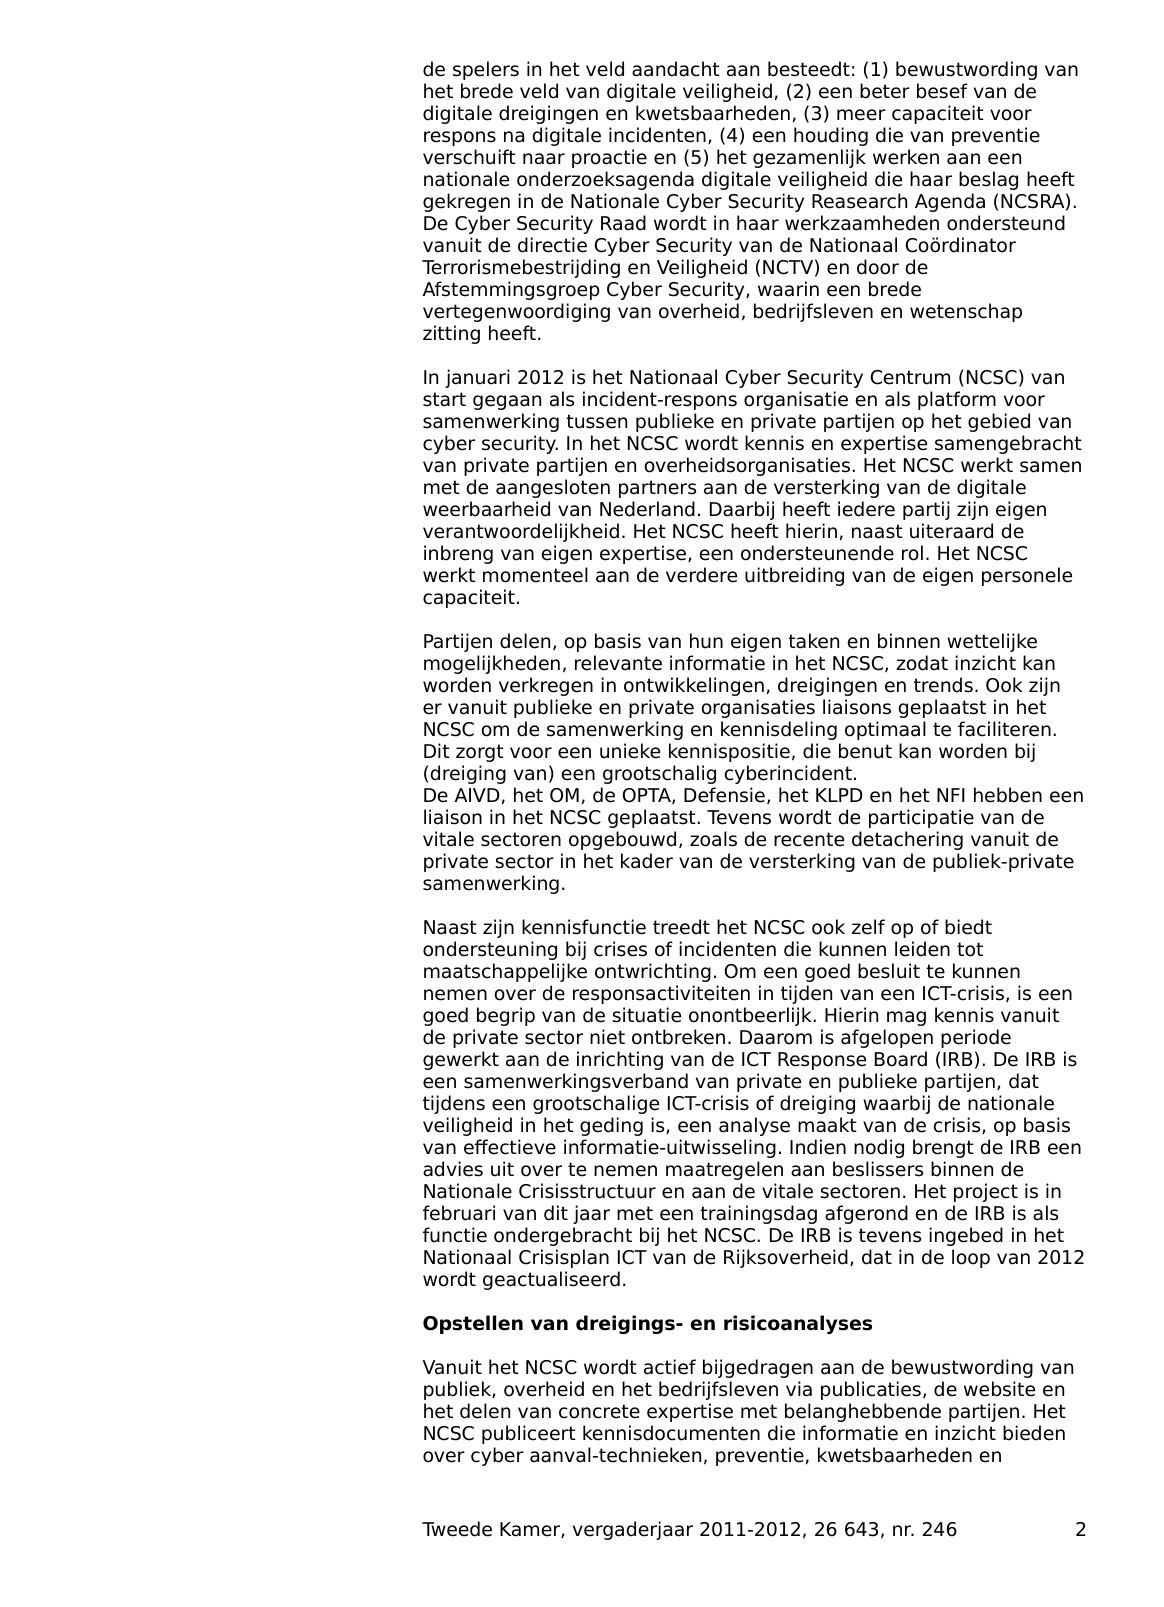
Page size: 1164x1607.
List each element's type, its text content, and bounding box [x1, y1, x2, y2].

text Partijen delen, op basis van hun eigen taken en binnen wettelijke mogelijkheden, relevante informatie in het NCSC, zodat inzicht kan worden verkregen in ontwikkelingen, dreigingen en trends. Ook zijn er vanuit publieke en private organisaties liaisons geplaatst in het NCSC om de samenwerking en kennisdeling optimaal te faciliteren. Dit zorgt voor een unieke kennispositie, die benut kan worden bij (dreiging van) een grootschalig cyberincident. [422, 631, 1087, 785]
text Naast zijn kennisfunctie treedt het NCSC ook zelf op of biedt ondersteuning bij crises of incidenten die kunnen leiden tot maatschappelijke ontwrichting. Om een goed besluit te kunnen nemen over de responsactiviteiten in tijden van een ICT-crisis, is een goed begrip van de situatie onontbeerlijk. Hierin mag kennis vanuit de private sector niet ontbreken. Daarom is afgelopen periode gewerkt aan de inrichting van de ICT Response Board (IRB). De IRB is een samenwerkingsverband van private en publieke partijen, dat tijdens een grootschalige ICT-crisis of dreiging waarbij de nationale veiligheid in het geding is, een analyse maakt van de crisis, op basis van effectieve informatie-uitwisseling. Indien nodig brengt de IRB een advies uit over te nemen maatregelen aan beslissers binnen de Nationale Crisisstructuur en aan de vitale sectoren. Het project is in februari van dit jaar met een trainingsdag afgerond en de IRB is als functie ondergebracht bij het NCSC. De IRB is tevens ingebed in het Nationaal Crisisplan ICT van de Rijksoverheid, dat in de loop van 2012 wordt geactualiseerd. [422, 917, 1087, 1291]
text de spelers in het veld aandacht aan besteedt: (1) bewustwording van het brede veld van digitale veiligheid, (2) een beter besef van de digitale dreigingen en kwetsbaarheden, (3) meer capaciteit voor respons na digitale incidenten, (4) een houding die van preventie verschuift naar proactie en (5) het gezamenlijk werken aan een nationale onderzoeksagenda digitale veiligheid die haar beslag heeft gekregen in de Nationale Cyber Security Reasearch Agenda (NCSRA). De Cyber Security Raad wordt in haar werkzaamheden ondersteund vanuit de directie Cyber Security van de Nationaal Coördinator Terrorismebestrijding en Veiligheid (NCTV) en door de Afstemmingsgroep Cyber Security, waarin een brede vertegenwoordiging van overheid, bedrijfsleven en wetenschap zitting heeft. [422, 59, 1087, 345]
text In januari 2012 is het Nationaal Cyber Security Centrum (NCSC) van start gegaan als incident-respons organisatie en als platform voor samenwerking tussen publieke en private partijen op het gebied van cyber security. In het NCSC wordt kennis en expertise samengebracht van private partijen en overheidsorganisaties. Het NCSC werkt samen met de aangesloten partners aan de versterking van de digitale weerbaarheid van Nederland. Daarbij heeft iedere partij zijn eigen verantwoordelijkheid. Het NCSC heeft hierin, naast uiteraard de inbreng van eigen expertise, een ondersteunende rol. Het NCSC werkt momenteel aan de verdere uitbreiding van de eigen personele capaciteit. [422, 367, 1087, 609]
text De AIVD, het OM, de OPTA, Defensie, het KLPD en het NFI hebben een liaison in het NCSC geplaatst. Tevens wordt de participatie van de vitale sectoren opgebouwd, zoals de recente detachering vanuit de private sector in het kader van de versterking van de publiek-private samenwerking. [422, 785, 1087, 895]
text Vanuit het NCSC wordt actief bijgedragen aan de bewustwording van publiek, overheid en het bedrijfsleven via publicaties, de website en het delen van concrete expertise met belanghebbende partijen. Het NCSC publiceert kennisdocumenten die informatie en inzicht bieden over cyber aanval-technieken, preventie, kwetsbaarheden en [422, 1357, 1087, 1467]
subtitle Opstellen van dreigings- en risicoanalyses [422, 1313, 1087, 1335]
